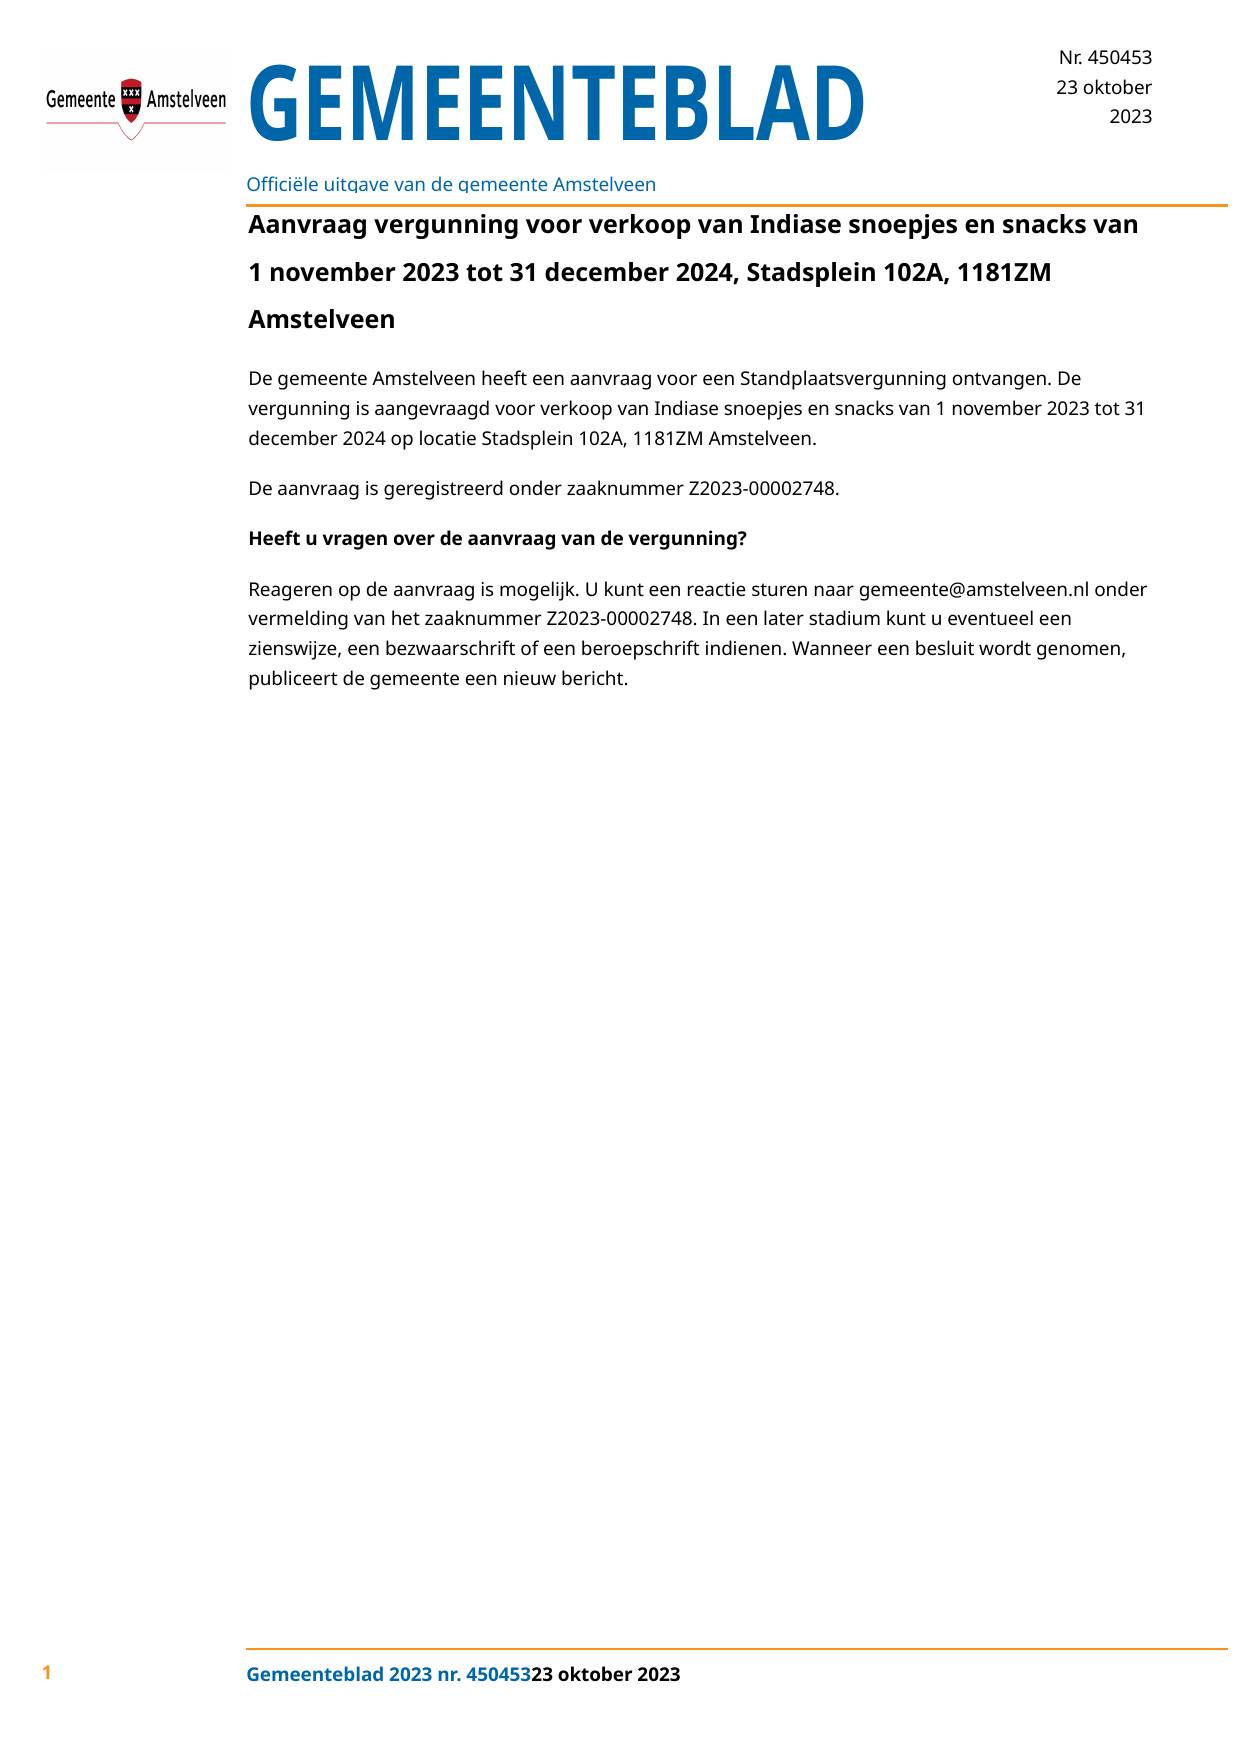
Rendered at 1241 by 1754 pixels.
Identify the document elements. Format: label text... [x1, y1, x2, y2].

text Heeft u vragen over de aanvraag van de vergunning? [248, 526, 1152, 551]
text De gemeente Amstelveen heeft een aanvraag voor een Standplaatsvergunning ontvangen. De vergunning is aangevraagd voor verkoop van Indiase snoepjes en snacks van 1 november 2023 tot 31 december 2024 op locatie Stadsplein 102A, 1181ZM Amstelveen. [248, 366, 1152, 450]
text De aanvraag is geregistreerd onder zaaknummer Z2023-00002748. [248, 475, 1152, 501]
text Aanvraag vergunning voor verkoop van Indiase snoepjes en snacks van 1 november 2023 tot 31 december 2024, Stadsplein 102A, 1181ZM Amstelveen [248, 207, 1152, 336]
picture [41, 47, 231, 172]
text Reageren op de aanvraag is mogelijk. U kunt een reactie sturen naar gemeente@amstelveen.nl onder vermelding van het zaaknummer Z2023-00002748. In een later stadium kunt u eventueel een zienswijze, een bezwaarschrift of een beroepschrift indienen. Wanneer een besluit wordt genomen, publiceert de gemeente een nieuw bericht. [248, 576, 1152, 690]
